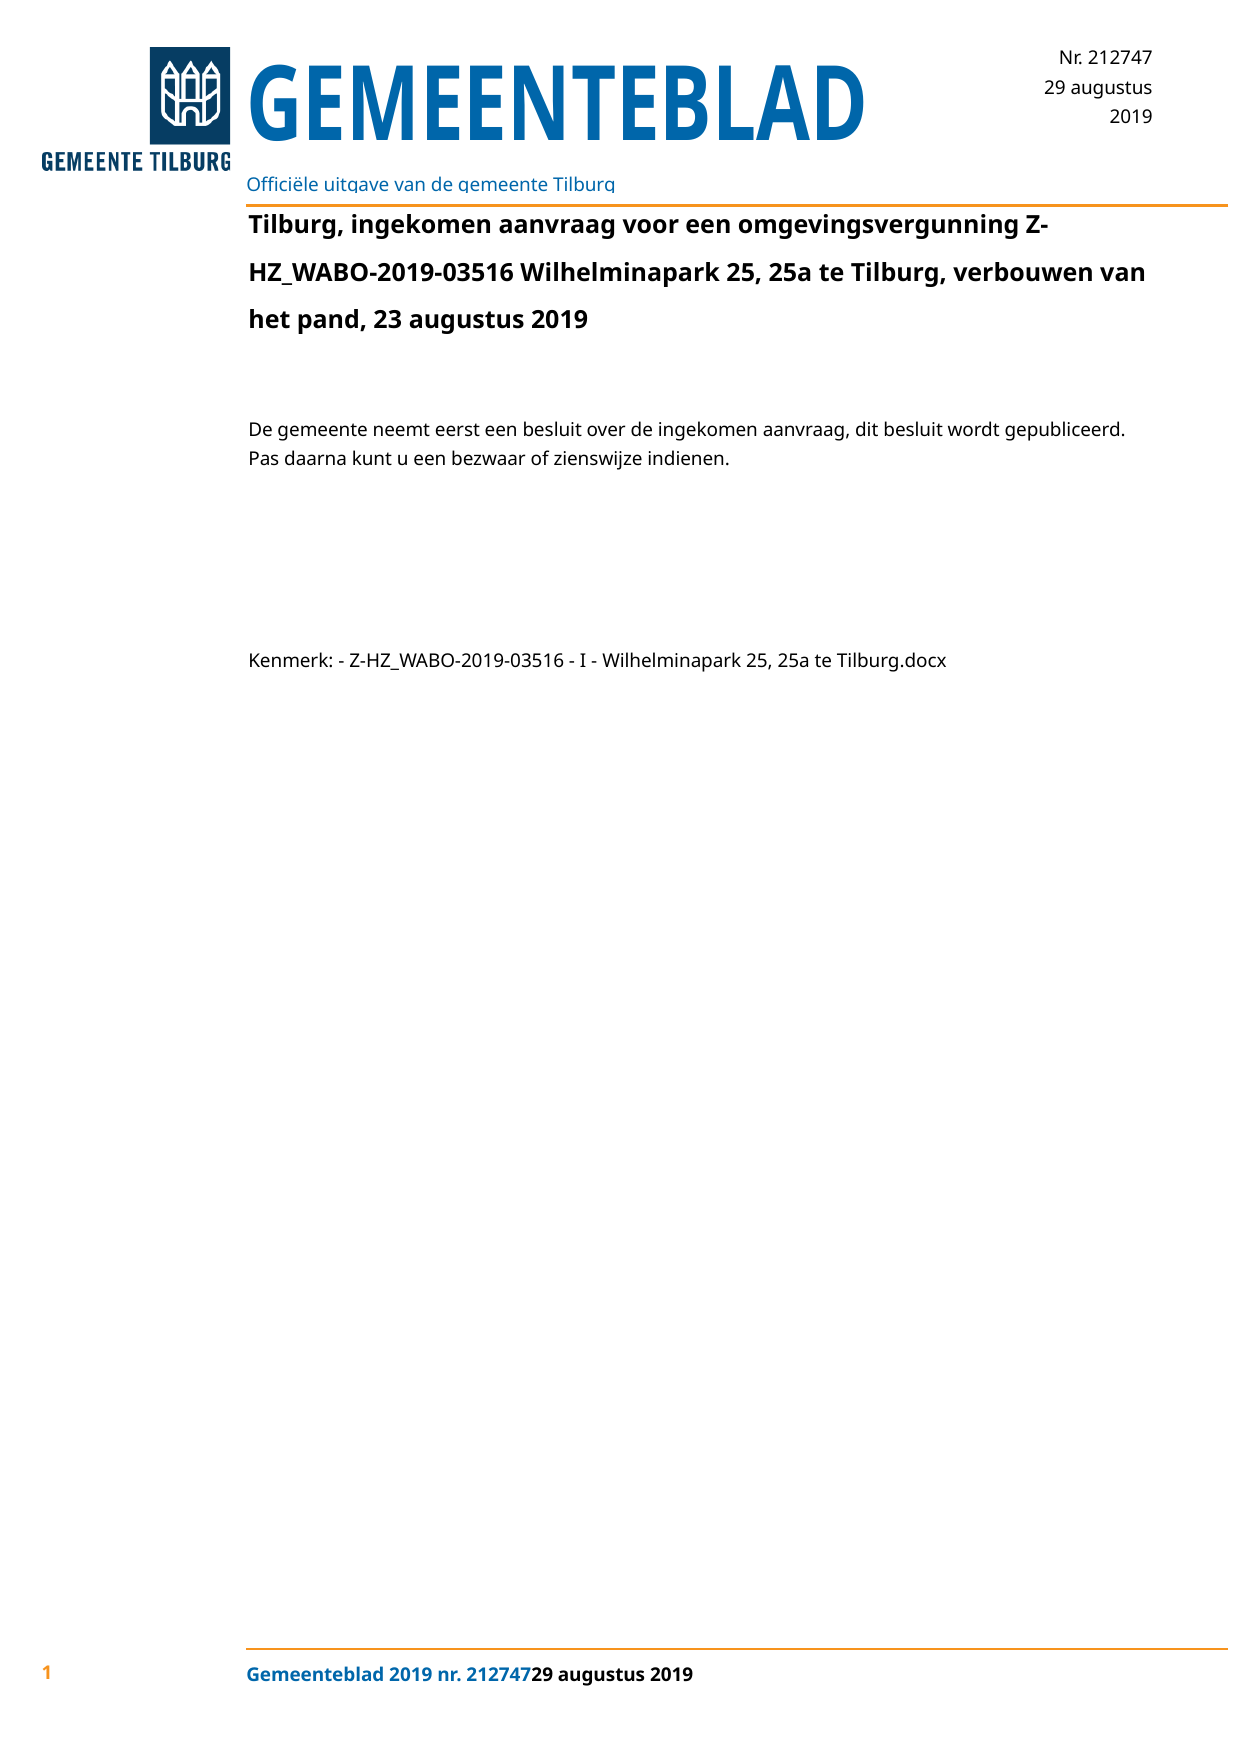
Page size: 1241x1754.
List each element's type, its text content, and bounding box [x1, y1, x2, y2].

text Kenmerk: - Z-HZ_WABO-2019-03516 - I - Wilhelminapark 25, 25a te Tilburg.docx [248, 647, 1152, 673]
text De gemeente neemt eerst een besluit over de ingekomen aanvraag, dit besluit wordt gepubliceerd. Pas daarna kunt u een bezwaar of zienswijze indienen. [248, 416, 1152, 471]
picture [41, 47, 231, 172]
text Tilburg, ingekomen aanvraag voor een omgevingsvergunning Z-HZ_WABO-2019-03516 Wilhelminapark 25, 25a te Tilburg, verbouwen van het pand, 23 augustus 2019 [248, 207, 1152, 336]
